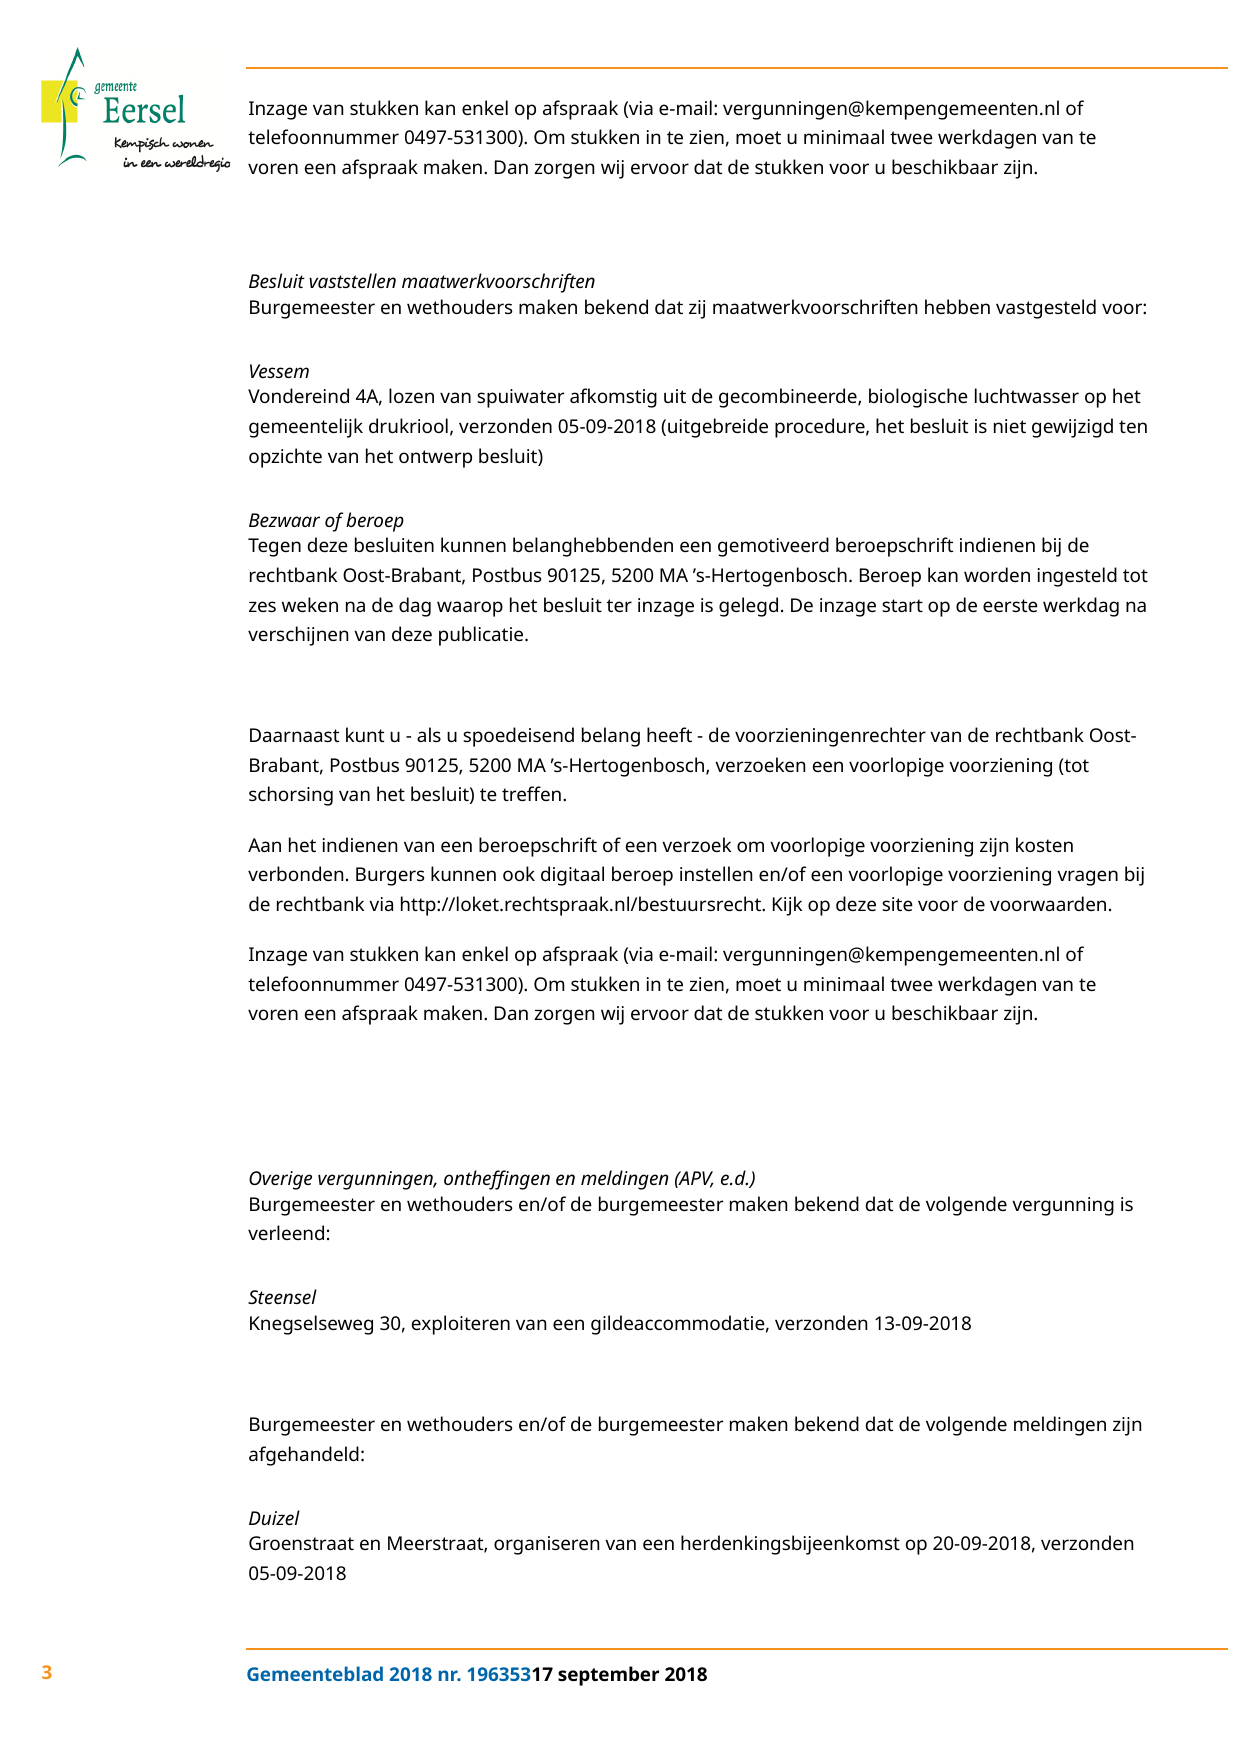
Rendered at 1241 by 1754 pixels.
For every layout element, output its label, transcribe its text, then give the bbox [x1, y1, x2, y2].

text Inzage van stukken kan enkel op afspraak (via e-mail: vergunningen@kempengemeenten.nl of telefoonnummer 0497-531300). Om stukken in te zien, moet u minimaal twee werkdagen van te voren een afspraak maken. Dan zorgen wij ervoor dat de stukken voor u beschikbaar zijn. [248, 95, 1152, 180]
text Bezwaar of beroep [248, 507, 1152, 533]
text Duizel [248, 1505, 1152, 1530]
text Besluit vaststellen maatwerkvoorschriften [248, 268, 1152, 294]
picture [41, 47, 231, 172]
text Burgemeester en wethouders en/of de burgemeester maken bekend dat de volgende vergunning is verleend: [248, 1191, 1152, 1246]
text Groenstraat en Meerstraat, organiseren van een herdenkingsbijeenkomst op 20-09-2018, verzonden 05-09-2018 [248, 1530, 1152, 1586]
text Aan het indienen van een beroepschrift of een verzoek om voorlopige voorziening zijn kosten verbonden. Burgers kunnen ook digitaal beroep instellen en/of een voorlopige voorziening vragen bij de rechtbank via http://loket.rechtspraak.nl/bestuursrecht. Kijk op deze site voor de voorwaarden. [248, 832, 1152, 917]
text Tegen deze besluiten kunnen belanghebbenden een gemotiveerd beroepschrift indienen bij de rechtbank Oost-Brabant, Postbus 90125, 5200 MA ’s-Hertogenbosch. Beroep kan worden ingesteld tot zes weken na de dag waarop het besluit ter inzage is gelegd. De inzage start op de eerste werkdag na verschijnen van deze publicatie. [248, 533, 1152, 647]
text Burgemeester en wethouders maken bekend dat zij maatwerkvoorschriften hebben vastgesteld voor: [248, 294, 1152, 320]
text Overige vergunningen, ontheffingen en meldingen (APV, e.d.) [248, 1165, 1152, 1191]
text Inzage van stukken kan enkel op afspraak (via e-mail: vergunningen@kempengemeenten.nl of telefoonnummer 0497-531300). Om stukken in te zien, moet u minimaal twee werkdagen van te voren een afspraak maken. Dan zorgen wij ervoor dat de stukken voor u beschikbaar zijn. [248, 941, 1152, 1026]
text Steensel [248, 1284, 1152, 1310]
text Daarnaast kunt u - als u spoedeisend belang heeft - de voorzieningenrechter van de rechtbank Oost-Brabant, Postbus 90125, 5200 MA ’s-Hertogenbosch, verzoeken een voorlopige voorziening (tot schorsing van het besluit) te treffen. [248, 722, 1152, 807]
text Burgemeester en wethouders en/of de burgemeester maken bekend dat de volgende meldingen zijn afgehandeld: [248, 1411, 1152, 1466]
text Vessem [248, 358, 1152, 384]
text Knegselseweg 30, exploiteren van een gildeaccommodatie, verzonden 13-09-2018 [248, 1310, 1152, 1336]
text Vondereind 4A, lozen van spuiwater afkomstig uit de gecombineerde, biologische luchtwasser op het gemeentelijk drukriool, verzonden 05-09-2018 (uitgebreide procedure, het besluit is niet gewijzigd ten opzichte van het ontwerp besluit) [248, 384, 1152, 469]
